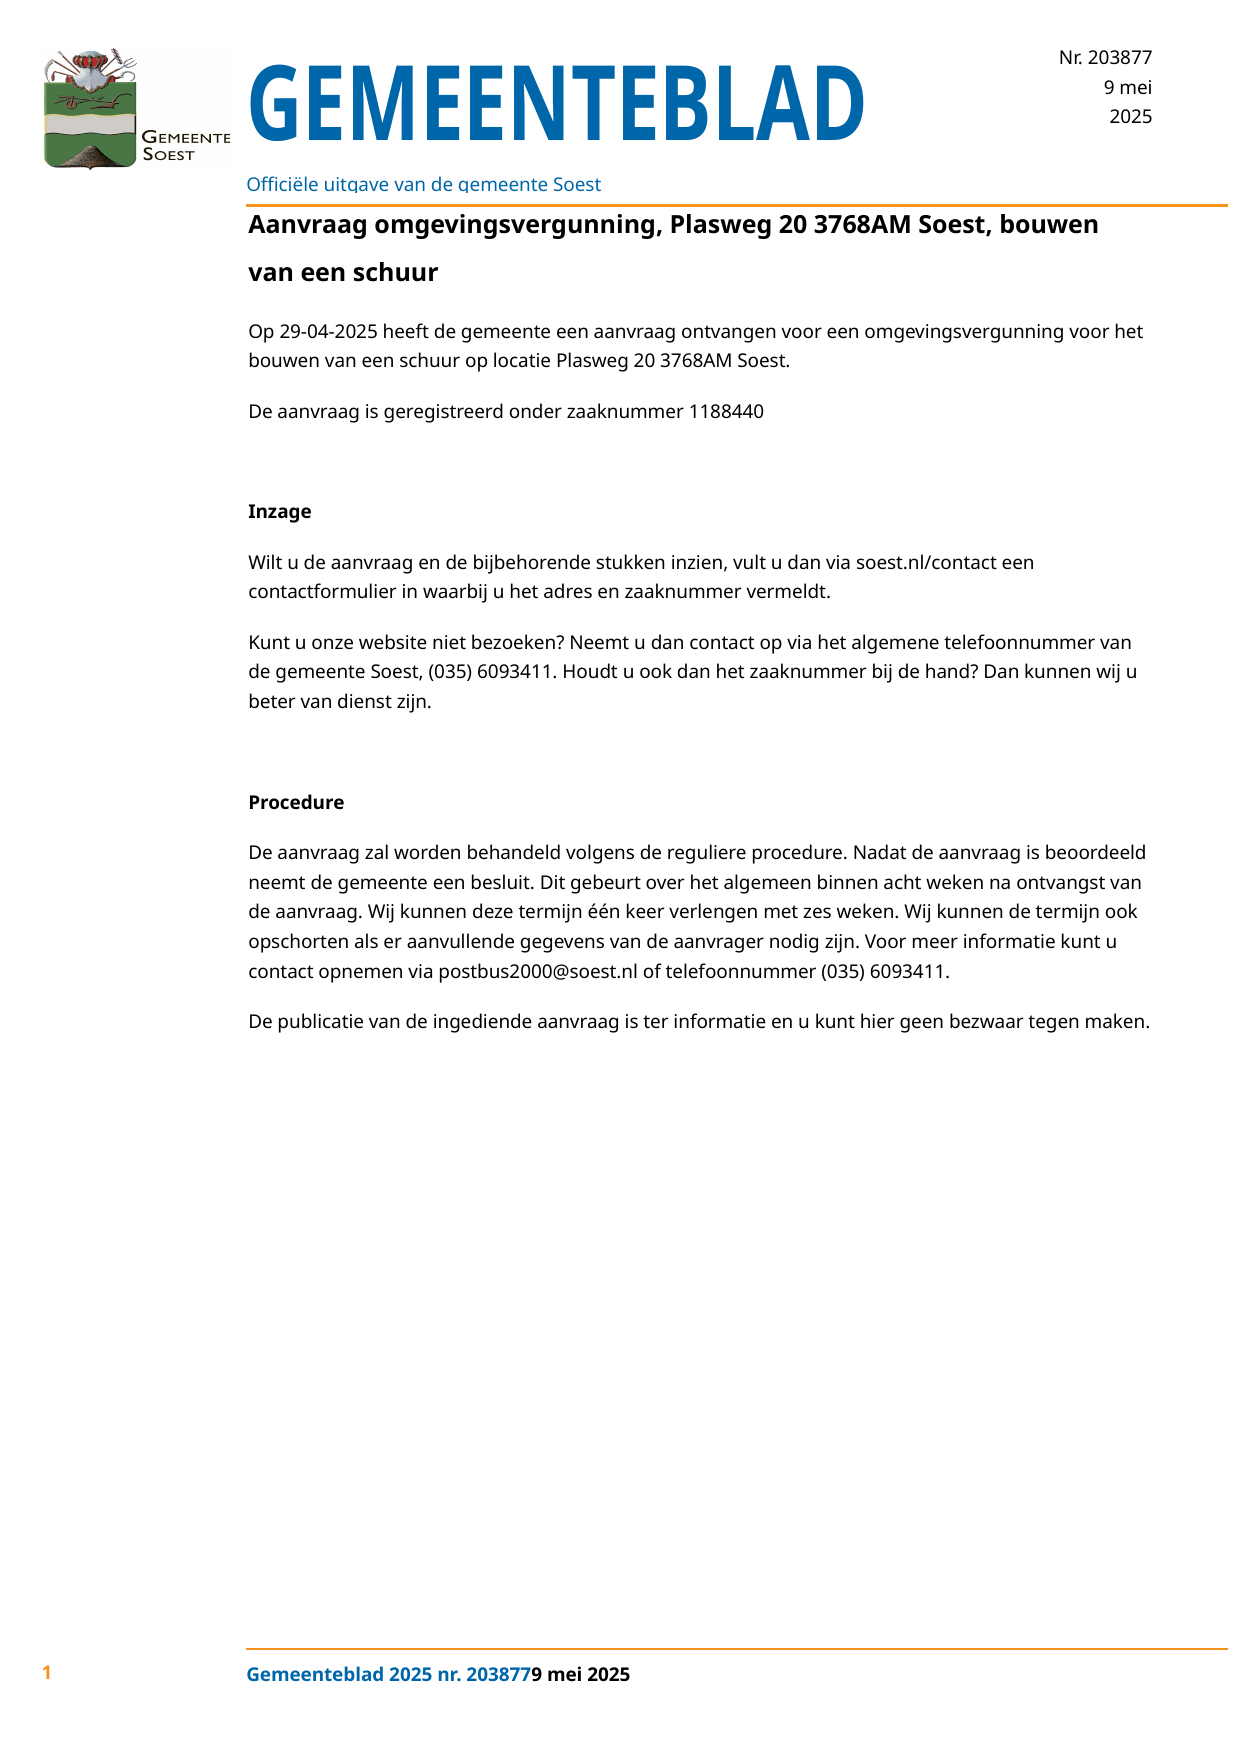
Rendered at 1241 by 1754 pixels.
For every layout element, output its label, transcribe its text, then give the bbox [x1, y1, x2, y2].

text Inzage [248, 499, 1152, 524]
text De aanvraag zal worden behandeld volgens de reguliere procedure. Nadat de aanvraag is beoordeeld neemt de gemeente een besluit. Dit gebeurt over het algemeen binnen acht weken na ontvangst van de aanvraag. Wij kunnen deze termijn één keer verlengen met zes weken. Wij kunnen de termijn ook opschorten als er aanvullende gegevens van de aanvrager nodig zijn. Voor meer informatie kunt u contact opnemen via postbus2000@soest.nl of telefoonnummer (035) 6093411. [248, 839, 1152, 984]
text De publicatie van de ingediende aanvraag is ter informatie en u kunt hier geen bezwaar tegen maken. [248, 1008, 1152, 1034]
text Kunt u onze website niet bezoeken? Neemt u dan contact op via het algemene telefoonnummer van de gemeente Soest, (035) 6093411. Houdt u ook dan het zaaknummer bij de hand? Dan kunnen wij u beter van dienst zijn. [248, 629, 1152, 714]
text De aanvraag is geregistreerd onder zaaknummer 1188440 [248, 398, 1152, 424]
text Procedure [248, 789, 1152, 815]
text Aanvraag omgevingsvergunning, Plasweg 20 3768AM Soest, bouwen van een schuur [248, 207, 1152, 288]
text Wilt u de aanvraag en de bijbehorende stukken inzien, vult u dan via soest.nl/contact een contactformulier in waarbij u het adres en zaaknummer vermeldt. [248, 549, 1152, 604]
text Op 29-04-2025 heeft de gemeente een aanvraag ontvangen voor een omgevingsvergunning voor het bouwen van een schuur op locatie Plasweg 20 3768AM Soest. [248, 318, 1152, 373]
picture [41, 47, 231, 172]
